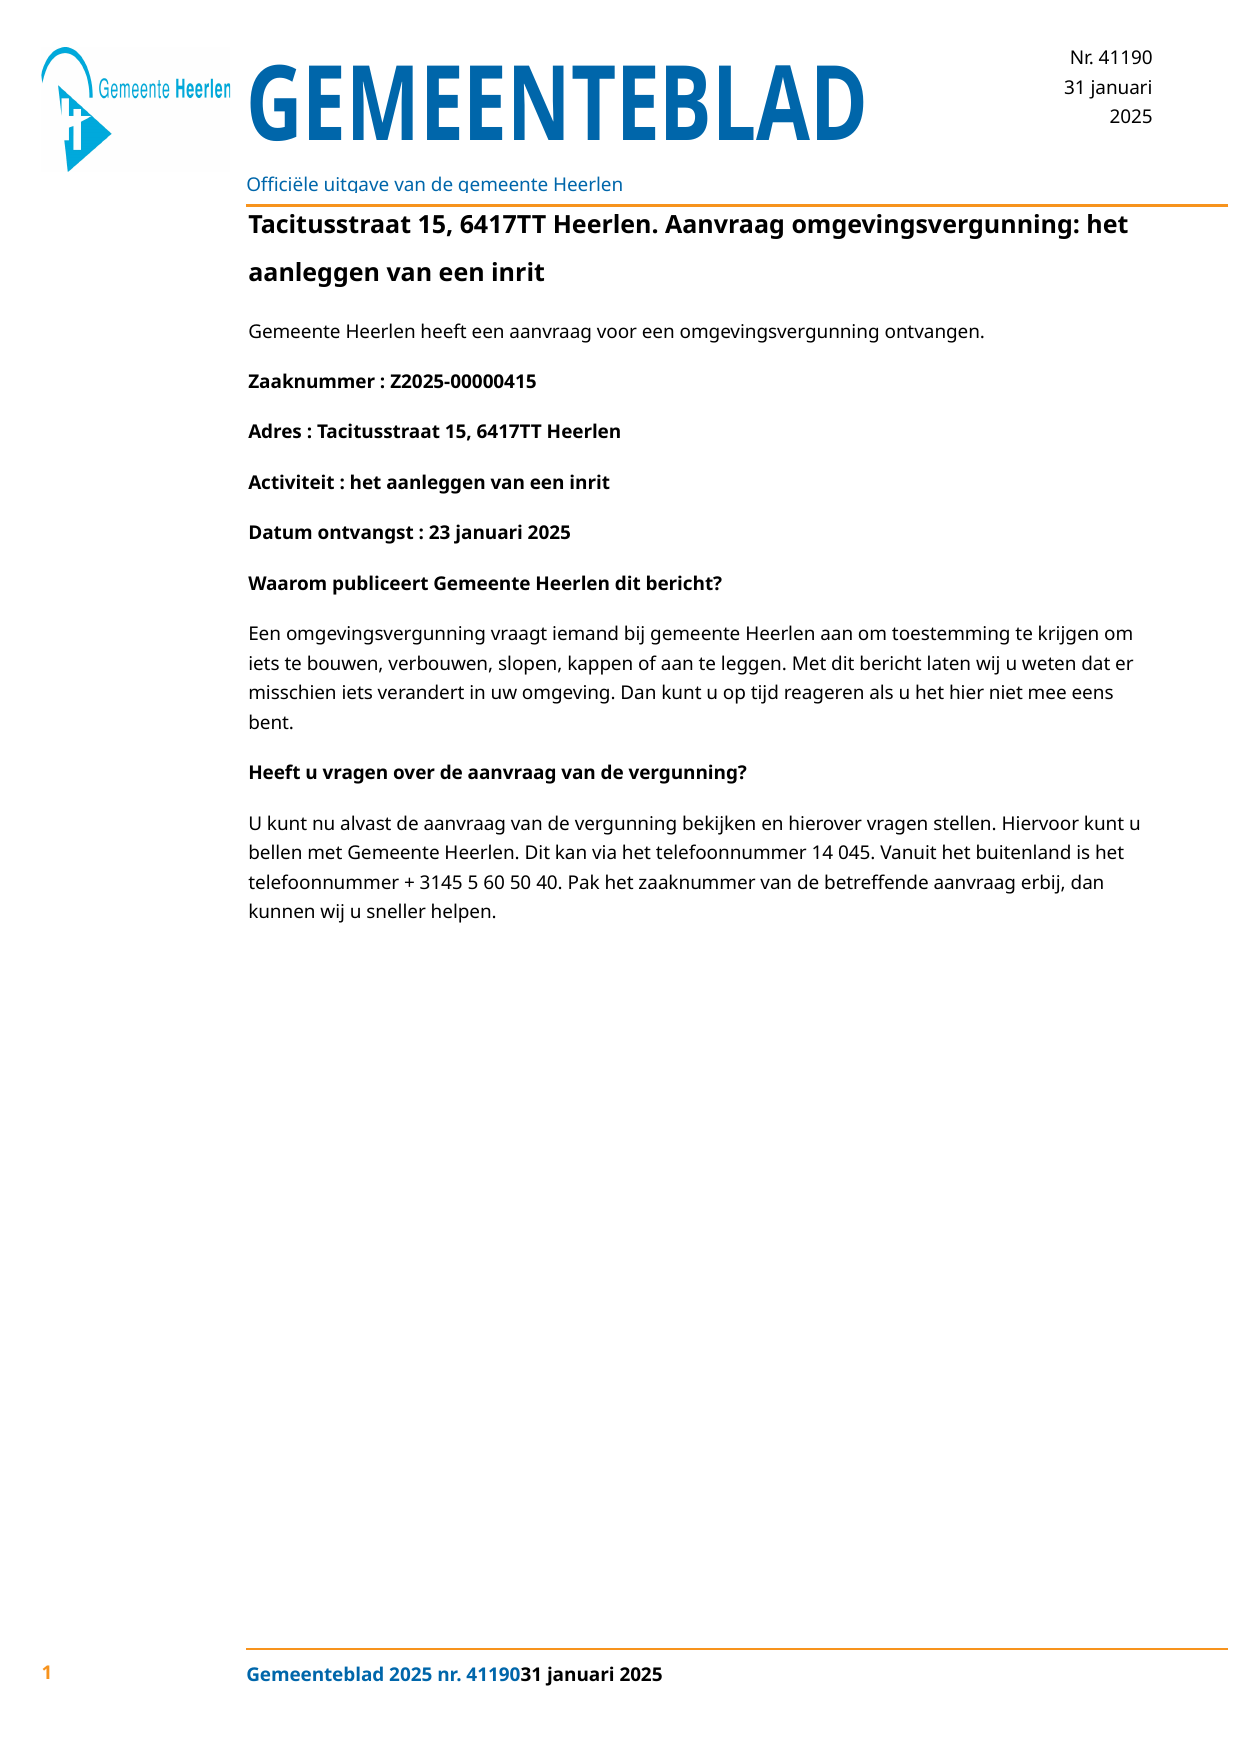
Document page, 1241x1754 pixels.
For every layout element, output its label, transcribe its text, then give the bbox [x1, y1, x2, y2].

picture [41, 47, 59, 70]
text Zaaknummer : Z2025-00000415 [248, 368, 1152, 394]
text Waarom publiceert Gemeente Heerlen dit bericht? [248, 570, 1152, 596]
text Adres : Tacitusstraat 15, 6417TT Heerlen [248, 419, 1152, 444]
text U kunt nu alvast de aanvraag van de vergunning bekijken en hierover vragen stellen. Hiervoor kunt u bellen met Gemeente Heerlen. Dit kan via het telefoonnummer 14 045. Vanuit het buitenland is het telefoonnummer + 3145 5 60 50 40. Pak het zaaknummer van de betreffende aanvraag erbij, dan kunnen wij u sneller helpen. [248, 810, 1152, 924]
text Gemeente Heerlen heeft een aanvraag voor een omgevingsvergunning ontvangen. [248, 318, 1152, 344]
picture [41, 47, 231, 172]
text Heeft u vragen over de aanvraag van de vergunning? [248, 759, 1152, 785]
text Datum ontvangst : 23 januari 2025 [248, 519, 1152, 545]
text Tacitusstraat 15, 6417TT Heerlen. Aanvraag omgevingsvergunning: het aanleggen van een inrit [248, 207, 1152, 288]
text Een omgevingsvergunning vraagt iemand bij gemeente Heerlen aan om toestemming te krijgen om iets te bouwen, verbouwen, slopen, kappen of aan te leggen. Met dit bericht laten wij u weten dat er misschien iets verandert in uw omgeving. Dan kunt u op tijd reageren als u het hier niet mee eens bent. [248, 620, 1152, 735]
text Activiteit : het aanleggen van een inrit [248, 469, 1152, 495]
